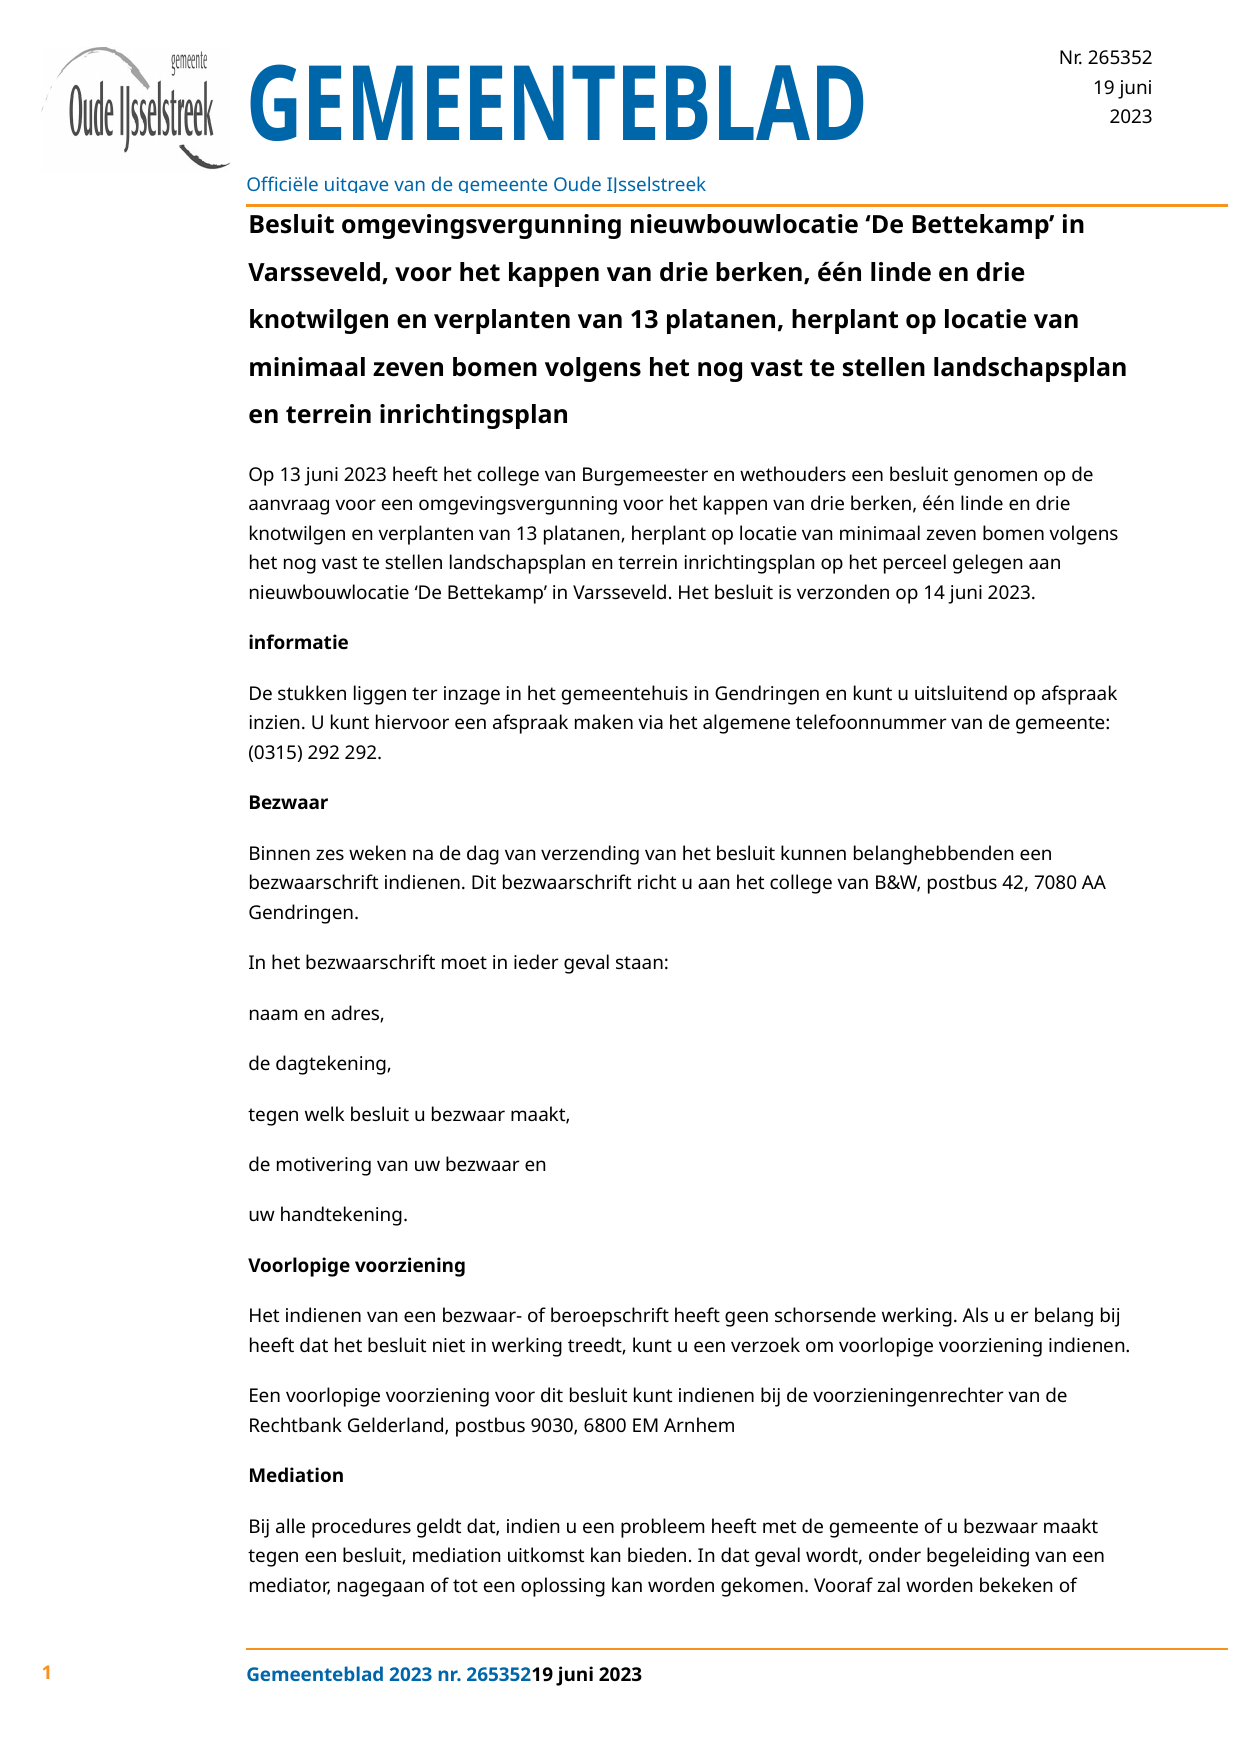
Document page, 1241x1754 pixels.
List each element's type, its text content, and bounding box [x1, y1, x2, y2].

text Voorlopige voorziening [248, 1252, 1152, 1278]
text tegen welk besluit u bezwaar maakt, [248, 1101, 1152, 1126]
text Mediation [248, 1462, 1152, 1488]
text Bezwaar [248, 789, 1152, 815]
text uw handtekening. [248, 1202, 1152, 1227]
text Binnen zes weken na de dag van verzending van het besluit kunnen belanghebbenden een bezwaarschrift indienen. Dit bezwaarschrift richt u aan het college van B&W, postbus 42, 7080 AA Gendringen. [248, 840, 1152, 925]
text Een voorlopige voorziening voor dit besluit kunt indienen bij de voorzieningenrechter van de Rechtbank Gelderland, postbus 9030, 6800 EM Arnhem [248, 1382, 1152, 1438]
text de dagtekening, [248, 1050, 1152, 1076]
picture [41, 47, 231, 172]
text de motivering van uw bezwaar en [248, 1151, 1152, 1177]
text Het indienen van een bezwaar- of beroepschrift heeft geen schorsende werking. Als u er belang bij heeft dat het besluit niet in werking treedt, kunt u een verzoek om voorlopige voorziening indienen. [248, 1302, 1152, 1358]
text De stukken liggen ter inzage in het gemeentehuis in Gendringen en kunt u uitsluitend op afspraak inzien. U kunt hiervoor een afspraak maken via het algemene telefoonnummer van de gemeente: (0315) 292 292. [248, 680, 1152, 765]
text informatie [248, 629, 1152, 655]
text naam en adres, [248, 1000, 1152, 1026]
text In het bezwaarschrift moet in ieder geval staan: [248, 949, 1152, 975]
text Op 13 juni 2023 heeft het college van Burgemeester en wethouders een besluit genomen op de aanvraag voor een omgevingsvergunning voor het kappen van drie berken, één linde en drie knotwilgen en verplanten van 13 platanen, herplant op locatie van minimaal zeven bomen volgens het nog vast te stellen landschapsplan en terrein inrichtingsplan op het perceel gelegen aan nieuwbouwlocatie ‘De Bettekamp’ in Varsseveld. Het besluit is verzonden op 14 juni 2023. [248, 461, 1152, 605]
text Besluit omgevingsvergunning nieuwbouwlocatie ‘De Bettekamp’ in Varsseveld, voor het kappen van drie berken, één linde en drie knotwilgen en verplanten van 13 platanen, herplant op locatie van minimaal zeven bomen volgens het nog vast te stellen landschapsplan en terrein inrichtingsplan [248, 207, 1152, 431]
text Bij alle procedures geldt dat, indien u een probleem heeft met de gemeente of u bezwaar maakt tegen een besluit, mediation uitkomst kan bieden. In dat geval wordt, onder begeleiding van een mediator, nagegaan of tot een oplossing kan worden gekomen. Vooraf zal worden bekeken of [248, 1513, 1152, 1598]
